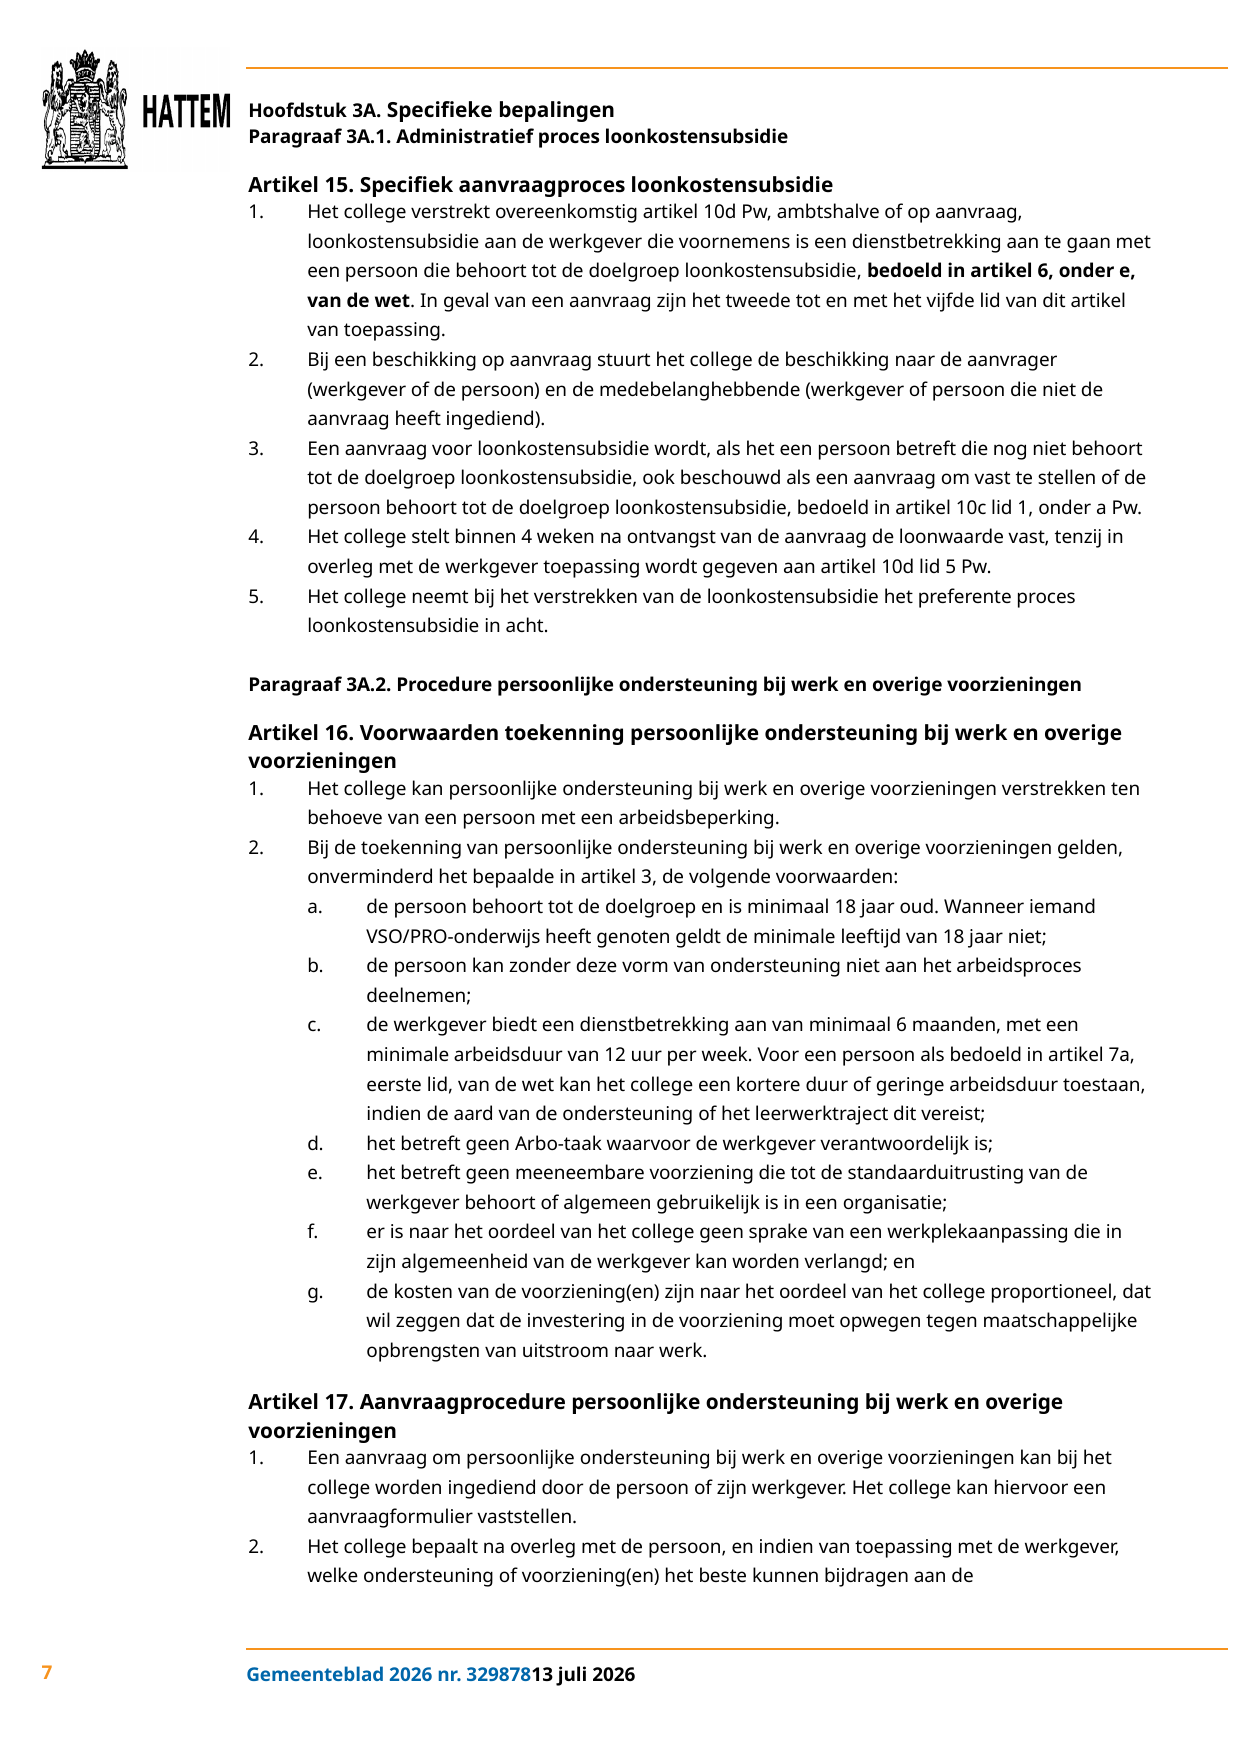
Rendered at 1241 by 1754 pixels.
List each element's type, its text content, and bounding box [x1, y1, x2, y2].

list de werkgever biedt een dienstbetrekking aan van minimaal 6 maanden, met een minimale arbeidsduur van 12 uur per week. Voor een persoon als bedoeld in artikel 7a, eerste lid, van de wet kan het college een kortere duur of geringe arbeidsduur toestaan, indien de aard van de ondersteuning of het leerwerktraject dit vereist; [307, 1012, 1152, 1126]
text Artikel 15. Specifiek aanvraagproces loonkostensubsidie [248, 170, 1152, 198]
list Het college bepaalt na overleg met de persoon, en indien van toepassing met de werkgever, welke ondersteuning of voorziening(en) het beste kunnen bijdragen aan de [248, 1533, 1152, 1588]
list Het college kan persoonlijke ondersteuning bij werk en overige voorzieningen verstrekken ten behoeve van een persoon met een arbeidsbeperking. [248, 775, 1152, 830]
list er is naar het oordeel van het college geen sprake van een werkplekaanpassing die in zijn algemeenheid van de werkgever kan worden verlangd; en [307, 1219, 1152, 1274]
text Paragraaf 3A.2. Procedure persoonlijke ondersteuning bij werk en overige voorzieningen [248, 672, 1152, 697]
list de persoon kan zonder deze vorm van ondersteuning niet aan het arbeidsproces deelnemen; [307, 952, 1152, 1008]
list de kosten van de voorziening(en) zijn naar het oordeel van het college proportioneel, dat wil zeggen dat de investering in de voorziening moet opwegen tegen maatschappelijke opbrengsten van uitstroom naar werk. [307, 1278, 1152, 1363]
text Artikel 16. Voorwaarden toekenning persoonlijke ondersteuning bij werk en overige voorzieningen [248, 718, 1152, 775]
list Het college neemt bij het verstrekken van de loonkostensubsidie het preferente proces loonkostensubsidie in acht. [248, 583, 1152, 638]
list Een aanvraag om persoonlijke ondersteuning bij werk en overige voorzieningen kan bij het college worden ingediend door de persoon of zijn werkgever. Het college kan hiervoor een aanvraagformulier vaststellen. [248, 1444, 1152, 1529]
list het betreft geen meeneembare voorziening die tot de standaarduitrusting van de werkgever behoort of algemeen gebruikelijk is in een organisatie; [307, 1159, 1152, 1215]
text Artikel 17. Aanvraagprocedure persoonlijke ondersteuning bij werk en overige voorzieningen [248, 1387, 1152, 1444]
list de persoon behoort tot de doelgroep en is minimaal 18 jaar oud. Wanneer iemand VSO/PRO-onderwijs heeft genoten geldt de minimale leeftijd van 18 jaar niet; [307, 893, 1152, 949]
picture [41, 47, 231, 172]
list Bij een beschikking op aanvraag stuurt het college de beschikking naar de aanvrager (werkgever of de persoon) en de medebelanghebbende (werkgever of persoon die niet de aanvraag heeft ingediend). [248, 346, 1152, 431]
list Het college verstrekt overeenkomstig artikel 10d Pw, ambtshalve of op aanvraag, loonkostensubsidie aan de werkgever die voornemens is een dienstbetrekking aan te gaan met een persoon die behoort tot de doelgroep loonkostensubsidie, bedoeld in artikel 6, onder e, van de wet. In geval van een aanvraag zijn het tweede tot en met het vijfde lid van dit artikel van toepassing. [248, 198, 1152, 342]
list Een aanvraag voor loonkostensubsidie wordt, als het een persoon betreft die nog niet behoort tot de doelgroep loonkostensubsidie, ook beschouwd als een aanvraag om vast te stellen of de persoon behoort tot de doelgroep loonkostensubsidie, bedoeld in artikel 10c lid 1, onder a Pw. [248, 435, 1152, 520]
list het betreft geen Arbo-taak waarvoor de werkgever verantwoordelijk is; [307, 1130, 1152, 1156]
text Hoofdstuk 3A. Specifieke bepalingen [248, 95, 1152, 123]
text Paragraaf 3A.1. Administratief proces loonkostensubsidie [248, 123, 1152, 149]
list Het college stelt binnen 4 weken na ontvangst van de aanvraag de loonwaarde vast, tenzij in overleg met de werkgever toepassing wordt gegeven aan artikel 10d lid 5 Pw. [248, 524, 1152, 579]
list Bij de toekenning van persoonlijke ondersteuning bij werk en overige voorzieningen gelden, onverminderd het bepaalde in artikel 3, de volgende voorwaarden: [248, 834, 1152, 889]
